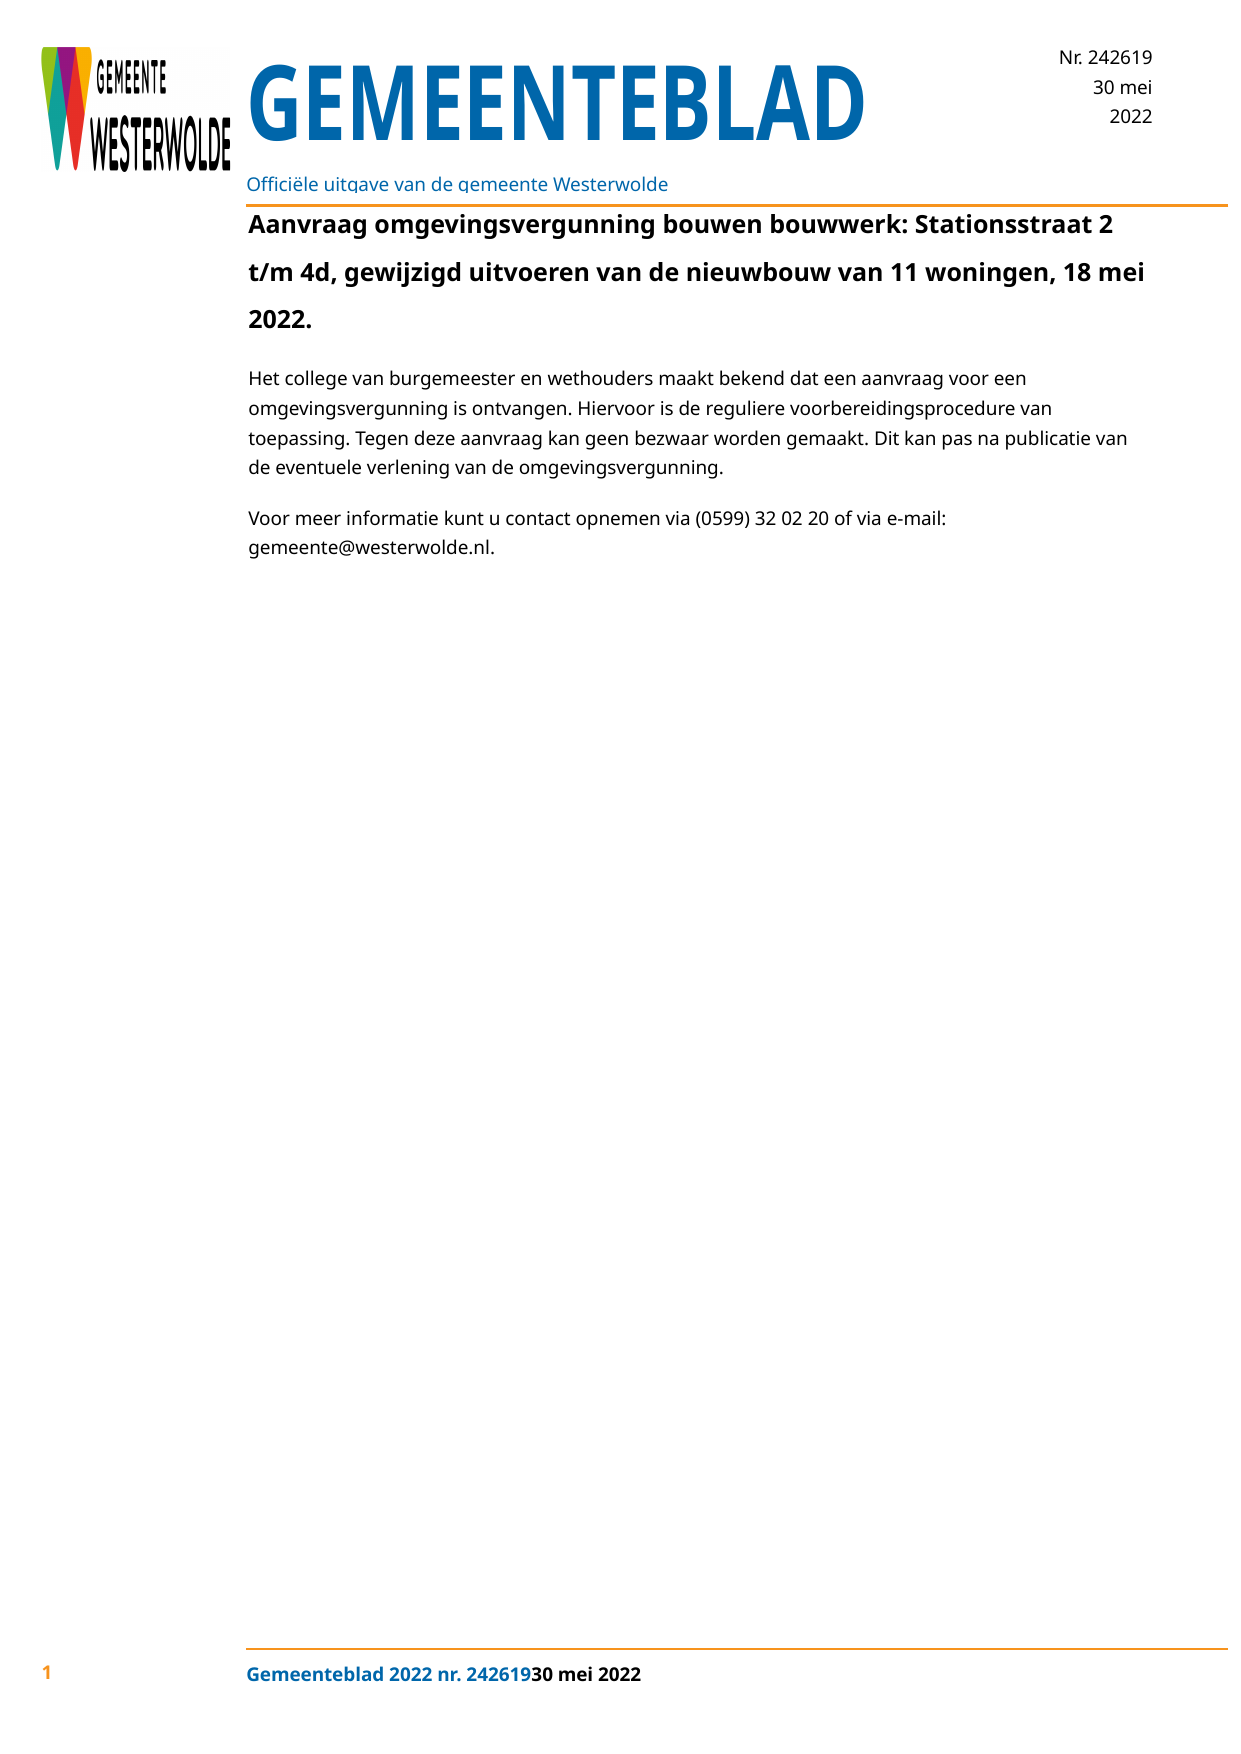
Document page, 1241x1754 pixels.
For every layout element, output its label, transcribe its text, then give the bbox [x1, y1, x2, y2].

text Aanvraag omgevingsvergunning bouwen bouwwerk: Stationsstraat 2 t/m 4d, gewijzigd uitvoeren van de nieuwbouw van 11 woningen, 18 mei 2022. [248, 207, 1152, 336]
text Voor meer informatie kunt u contact opnemen via (0599) 32 02 20 of via e-mail: gemeente@westerwolde.nl. [248, 505, 1152, 560]
text Het college van burgemeester en wethouders maakt bekend dat een aanvraag voor een omgevingsvergunning is ontvangen. Hiervoor is de reguliere voorbereidingsprocedure van toepassing. Tegen deze aanvraag kan geen bezwaar worden gemaakt. Dit kan pas na publicatie van de eventuele verlening van de omgevingsvergunning. [248, 366, 1152, 480]
picture [41, 47, 231, 172]
